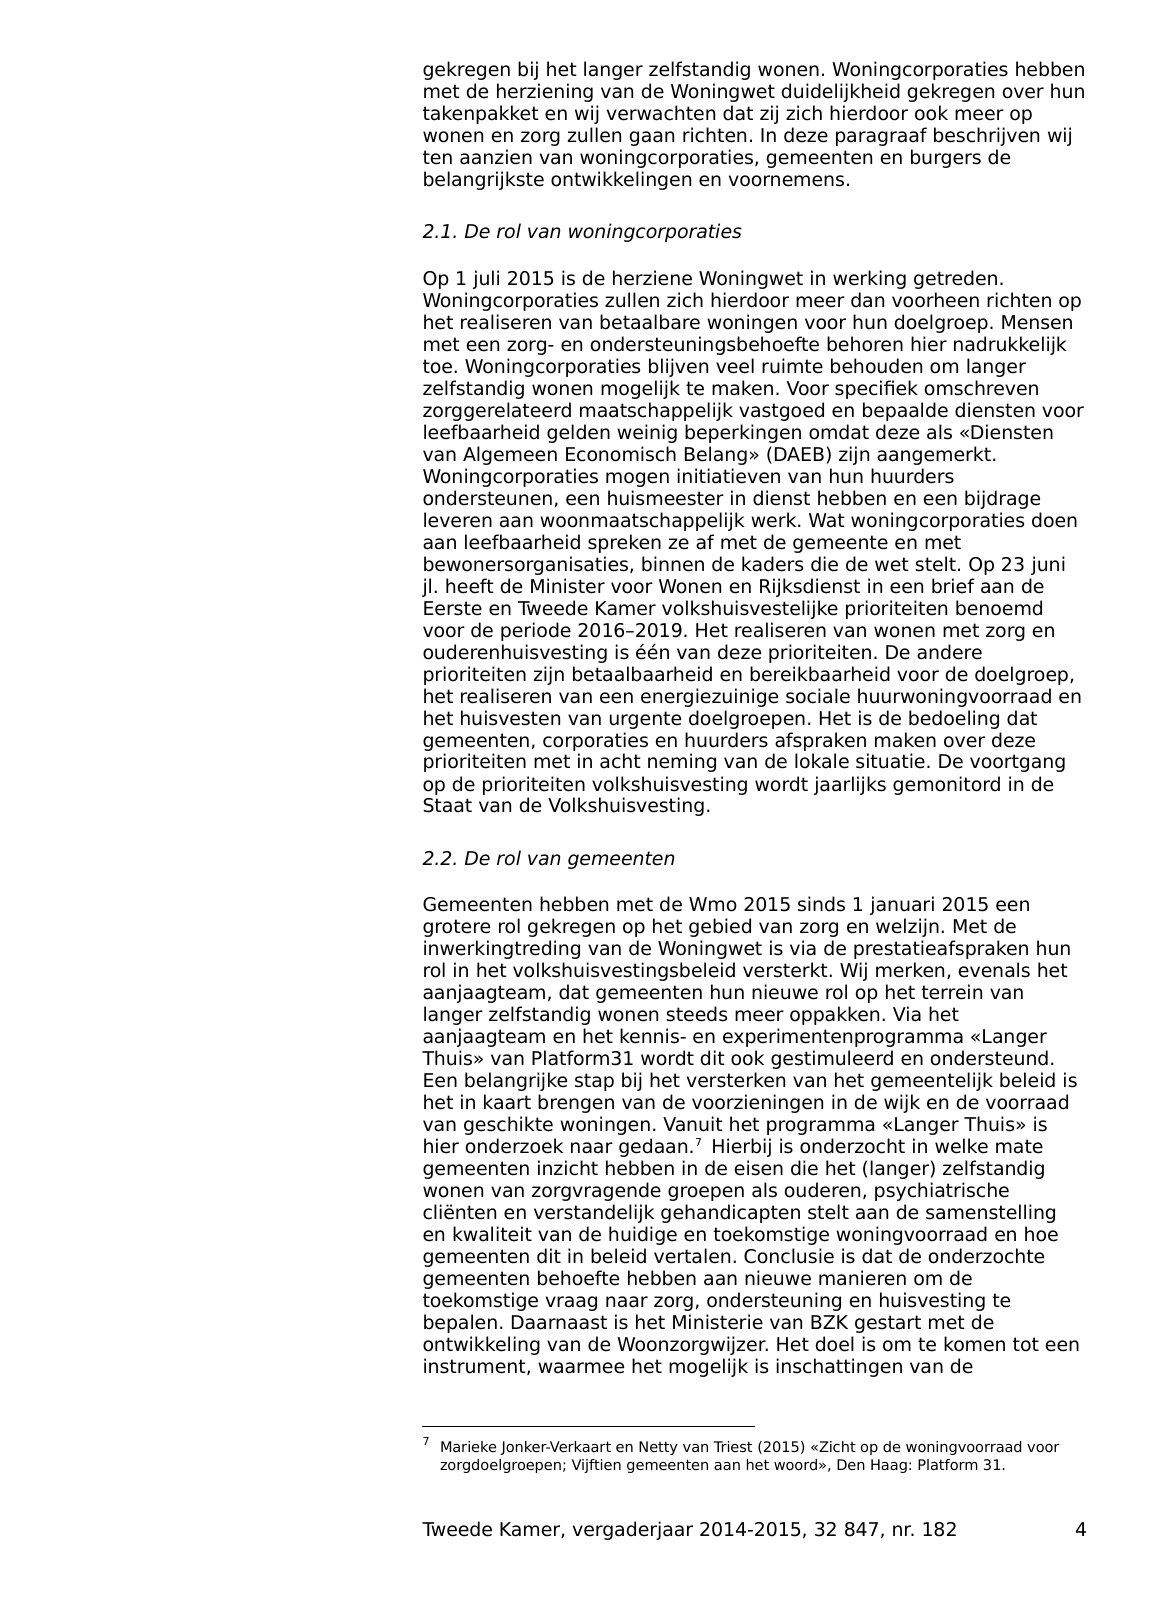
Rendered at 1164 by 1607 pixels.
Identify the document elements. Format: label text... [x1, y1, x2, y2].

subtitle 2.2. De rol van gemeenten [422, 847, 1087, 869]
text Op 1 juli 2015 is de herziene Woningwet in werking getreden. Woningcorporaties zullen zich hierdoor meer dan voorheen richten op het realiseren van betaalbare woningen voor hun doelgroep. Mensen met een zorg- en ondersteuningsbehoefte behoren hier nadrukkelijk toe. Woningcorporaties blijven veel ruimte behouden om langer zelfstandig wonen mogelijk te maken. Voor specifiek omschreven zorggerelateerd maatschappelijk vastgoed en bepaalde diensten voor leefbaarheid gelden weinig beperkingen omdat deze als «Diensten van Algemeen Economisch Belang» (DAEB) zijn aangemerkt. Woningcorporaties mogen initiatieven van hun huurders ondersteunen, een huismeester in dienst hebben en een bijdrage leveren aan woonmaatschappelijk werk. Wat woningcorporaties doen aan leefbaarheid spreken ze af met de gemeente en met bewonersorganisaties, binnen de kaders die de wet stelt. Op 23 juni jl. heeft de Minister voor Wonen en Rijksdienst in een brief aan de Eerste en Tweede Kamer volkshuisvestelijke prioriteiten benoemd voor de periode 2016–2019. Het realiseren van wonen met zorg en ouderenhuisvesting is één van deze prioriteiten. De andere prioriteiten zijn betaalbaarheid en bereikbaarheid voor de doelgroep, het realiseren van een energiezuinige sociale huurwoningvoorraad en het huisvesten van urgente doelgroepen. Het is de bedoeling dat gemeenten, corporaties en huurders afspraken maken over deze prioriteiten met in acht neming van de lokale situatie. De voortgang op de prioriteiten volkshuisvesting wordt jaarlijks gemonitord in de Staat van de Volkshuisvesting. [422, 268, 1087, 817]
text Marieke Jonker-Verkaart en Netty van Triest (2015) «Zicht op de woningvoorraad voor zorgdoelgroepen; Vijftien gemeenten aan het woord», Den Haag: Platform 31. [422, 1435, 1087, 1474]
text Gemeenten hebben met de Wmo 2015 sinds 1 januari 2015 een grotere rol gekregen op het gebied van zorg en welzijn. Met de inwerkingtreding van de Woningwet is via de prestatieafspraken hun rol in het volkshuisvestingsbeleid versterkt. Wij merken, evenals het aanjaagteam, dat gemeenten hun nieuwe rol op het terrein van langer zelfstandig wonen steeds meer oppakken. Via het aanjaagteam en het kennis- en experimentenprogramma «Langer Thuis» van Platform31 wordt dit ook gestimuleerd en ondersteund. Een belangrijke stap bij het versterken van het gemeentelijk beleid is het in kaart brengen van de voorzieningen in de wijk en de voorraad van geschikte woningen. Vanuit het programma «Langer Thuis» is hier onderzoek naar gedaan. Hierbij is onderzocht in welke mate gemeenten inzicht hebben in de eisen die het (langer) zelfstandig wonen van zorgvragende groepen als ouderen, psychiatrische cliënten en verstandelijk gehandicapten stelt aan de samenstelling en kwaliteit van de huidige en toekomstige woningvoorraad en hoe gemeenten dit in beleid vertalen. Conclusie is dat de onderzochte gemeenten behoefte hebben aan nieuwe manieren om de toekomstige vraag naar zorg, ondersteuning en huisvesting te bepalen. Daarnaast is het Ministerie van BZK gestart met de ontwikkeling van de Woonzorgwijzer. Het doel is om te komen tot een instrument, waarmee het mogelijk is inschattingen van de [422, 894, 1087, 1378]
subtitle 2.1. De rol van woningcorporaties [422, 221, 1087, 243]
text gekregen bij het langer zelfstandig wonen. Woningcorporaties hebben met de herziening van de Woningwet duidelijkheid gekregen over hun takenpakket en wij verwachten dat zij zich hierdoor ook meer op wonen en zorg zullen gaan richten. In deze paragraaf beschrijven wij ten aanzien van woningcorporaties, gemeenten en burgers de belangrijkste ontwikkelingen en voornemens. [422, 59, 1087, 191]
